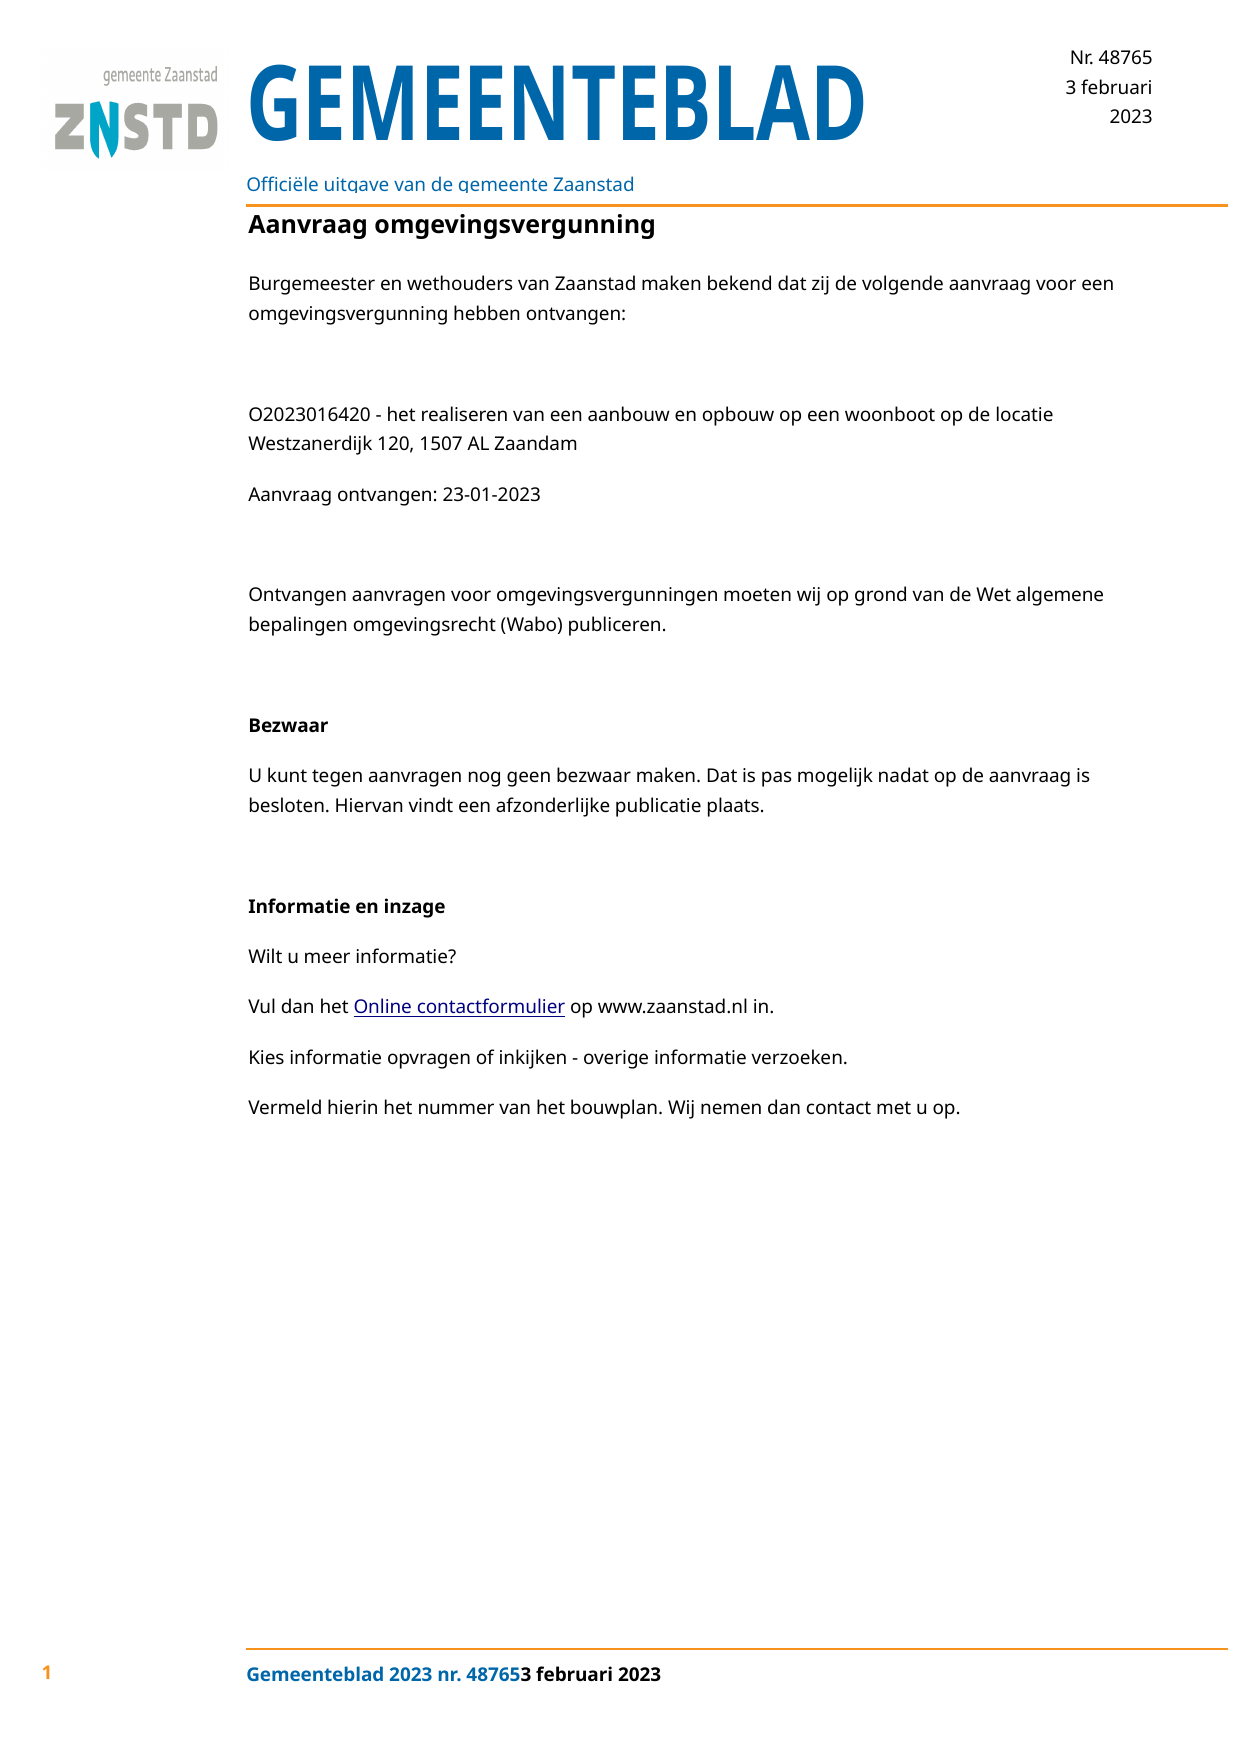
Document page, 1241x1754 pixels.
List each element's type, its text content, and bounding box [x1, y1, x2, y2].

text Bezwaar [248, 712, 1152, 738]
picture [41, 47, 231, 172]
text Burgemeester en wethouders van Zaanstad maken bekend dat zij de volgende aanvraag voor een omgevingsvergunning hebben ontvangen: [248, 270, 1152, 326]
text U kunt tegen aanvragen nog geen bezwaar maken. Dat is pas mogelijk nadat op de aanvraag is besloten. Hiervan vindt een afzonderlijke publicatie plaats. [248, 762, 1152, 818]
text Wilt u meer informatie? [248, 943, 1152, 969]
text Aanvraag omgevingsvergunning [248, 207, 1152, 241]
text Aanvraag ontvangen: 23-01-2023 [248, 481, 1152, 506]
text Kies informatie opvragen of inkijken - overige informatie verzoeken. [248, 1044, 1152, 1070]
text Informatie en inzage [248, 893, 1152, 918]
text Ontvangen aanvragen voor omgevingsvergunningen moeten wij op grond van de Wet algemene bepalingen omgevingsrecht (Wabo) publiceren. [248, 582, 1152, 637]
text O2023016420 - het realiseren van een aanbouw en opbouw op een woonboot op de locatie Westzanerdijk 120, 1507 AL Zaandam [248, 401, 1152, 456]
text Vermeld hierin het nummer van het bouwplan. Wij nemen dan contact met u op. [248, 1094, 1152, 1120]
text Vul dan het Online contactformulier op www.zaanstad.nl in. [248, 994, 1152, 1019]
